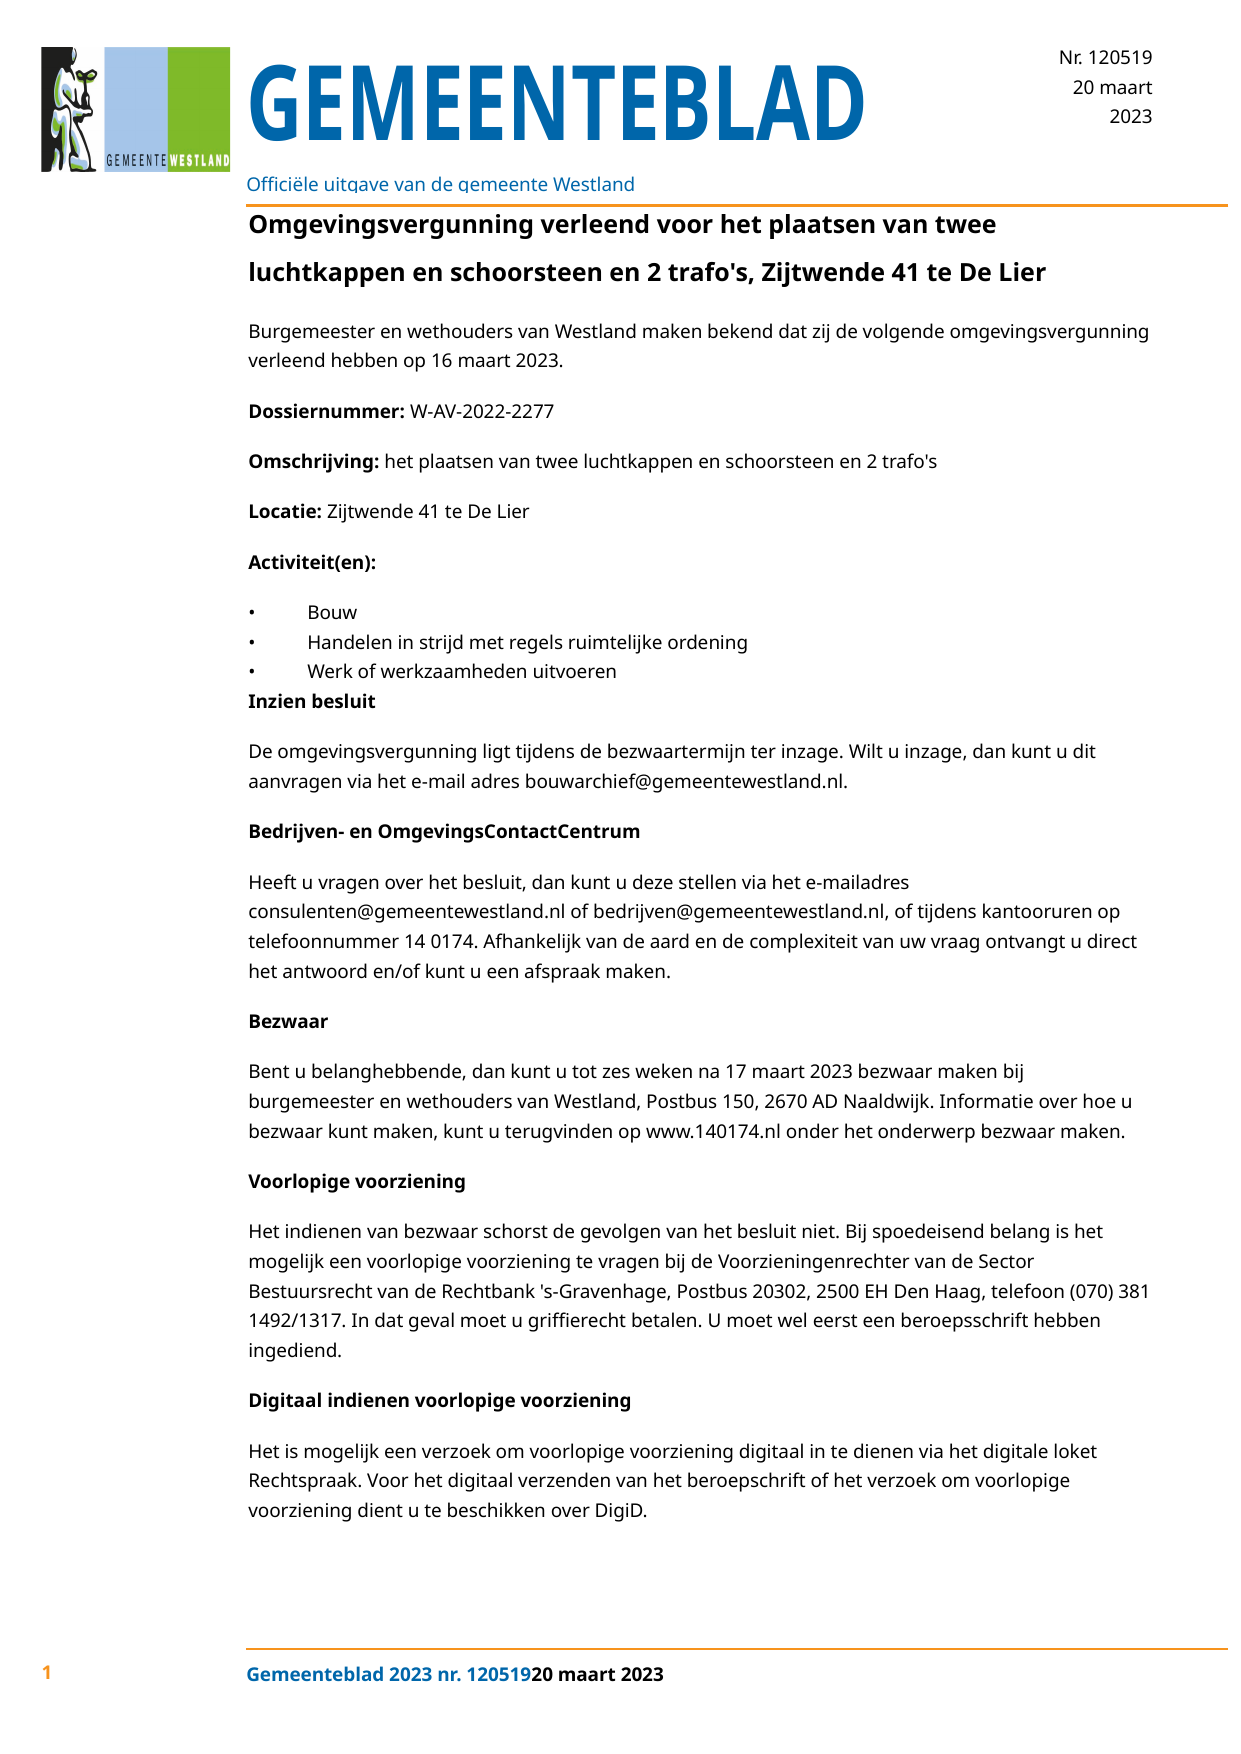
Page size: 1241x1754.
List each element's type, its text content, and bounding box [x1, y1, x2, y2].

text Het is mogelijk een verzoek om voorlopige voorziening digitaal in te dienen via het digitale loket Rechtspraak. Voor het digitaal verzenden van het beroepschrift of het verzoek om voorlopige voorziening dient u te beschikken over DigiD. [248, 1438, 1152, 1523]
text Het indienen van bezwaar schorst de gevolgen van het besluit niet. Bij spoedeisend belang is het mogelijk een voorlopige voorziening te vragen bij de Voorzieningenrechter van de Sector Bestuursrecht van de Rechtbank 's-Gravenhage, Postbus 20302, 2500 EH Den Haag, telefoon (070) 381 1492/1317. In dat geval moet u griffierecht betalen. U moet wel eerst een beroepsschrift hebben ingediend. [248, 1219, 1152, 1363]
text Omgevingsvergunning verleend voor het plaatsen van twee luchtkappen en schoorsteen en 2 trafo's, Zijtwende 41 te De Lier [248, 207, 1152, 288]
text Bedrijven- en OmgevingsContactCentrum [248, 819, 1152, 844]
text Locatie: Zijtwende 41 te De Lier [248, 499, 1152, 524]
list Werk of werkzaamheden uitvoeren [248, 659, 1152, 684]
text Inzien besluit [248, 688, 1152, 714]
text Burgemeester en wethouders van Westland maken bekend dat zij de volgende omgevingsvergunning verleend hebben op 16 maart 2023. [248, 318, 1152, 373]
list Handelen in strijd met regels ruimtelijke ordening [248, 629, 1152, 655]
text De omgevingsvergunning ligt tijdens de bezwaartermijn ter inzage. Wilt u inzage, dan kunt u dit aanvragen via het e-mail adres bouwarchief@gemeentewestland.nl. [248, 739, 1152, 794]
text Omschrijving: het plaatsen van twee luchtkappen en schoorsteen en 2 trafo's [248, 448, 1152, 474]
text Bent u belanghebbende, dan kunt u tot zes weken na 17 maart 2023 bezwaar maken bij burgemeester en wethouders van Westland, Postbus 150, 2670 AD Naaldwijk. Informatie over hoe u bezwaar kunt maken, kunt u terugvinden op www.140174.nl onder het onderwerp bezwaar maken. [248, 1059, 1152, 1144]
text Digitaal indienen voorlopige voorziening [248, 1387, 1152, 1413]
list Bouw [248, 599, 1152, 625]
picture [41, 47, 231, 172]
text Activiteit(en): [248, 549, 1152, 575]
text Dossiernummer: W-AV-2022-2277 [248, 398, 1152, 424]
text Voorlopige voorziening [248, 1168, 1152, 1194]
text Heeft u vragen over het besluit, dan kunt u deze stellen via het e-mailadres consulenten@gemeentewestland.nl of bedrijven@gemeentewestland.nl, of tijdens kantooruren op telefoonnummer 14 0174. Afhankelijk van de aard en de complexiteit van uw vraag ontvangt u direct het antwoord en/of kunt u een afspraak maken. [248, 869, 1152, 984]
text Bezwaar [248, 1008, 1152, 1034]
